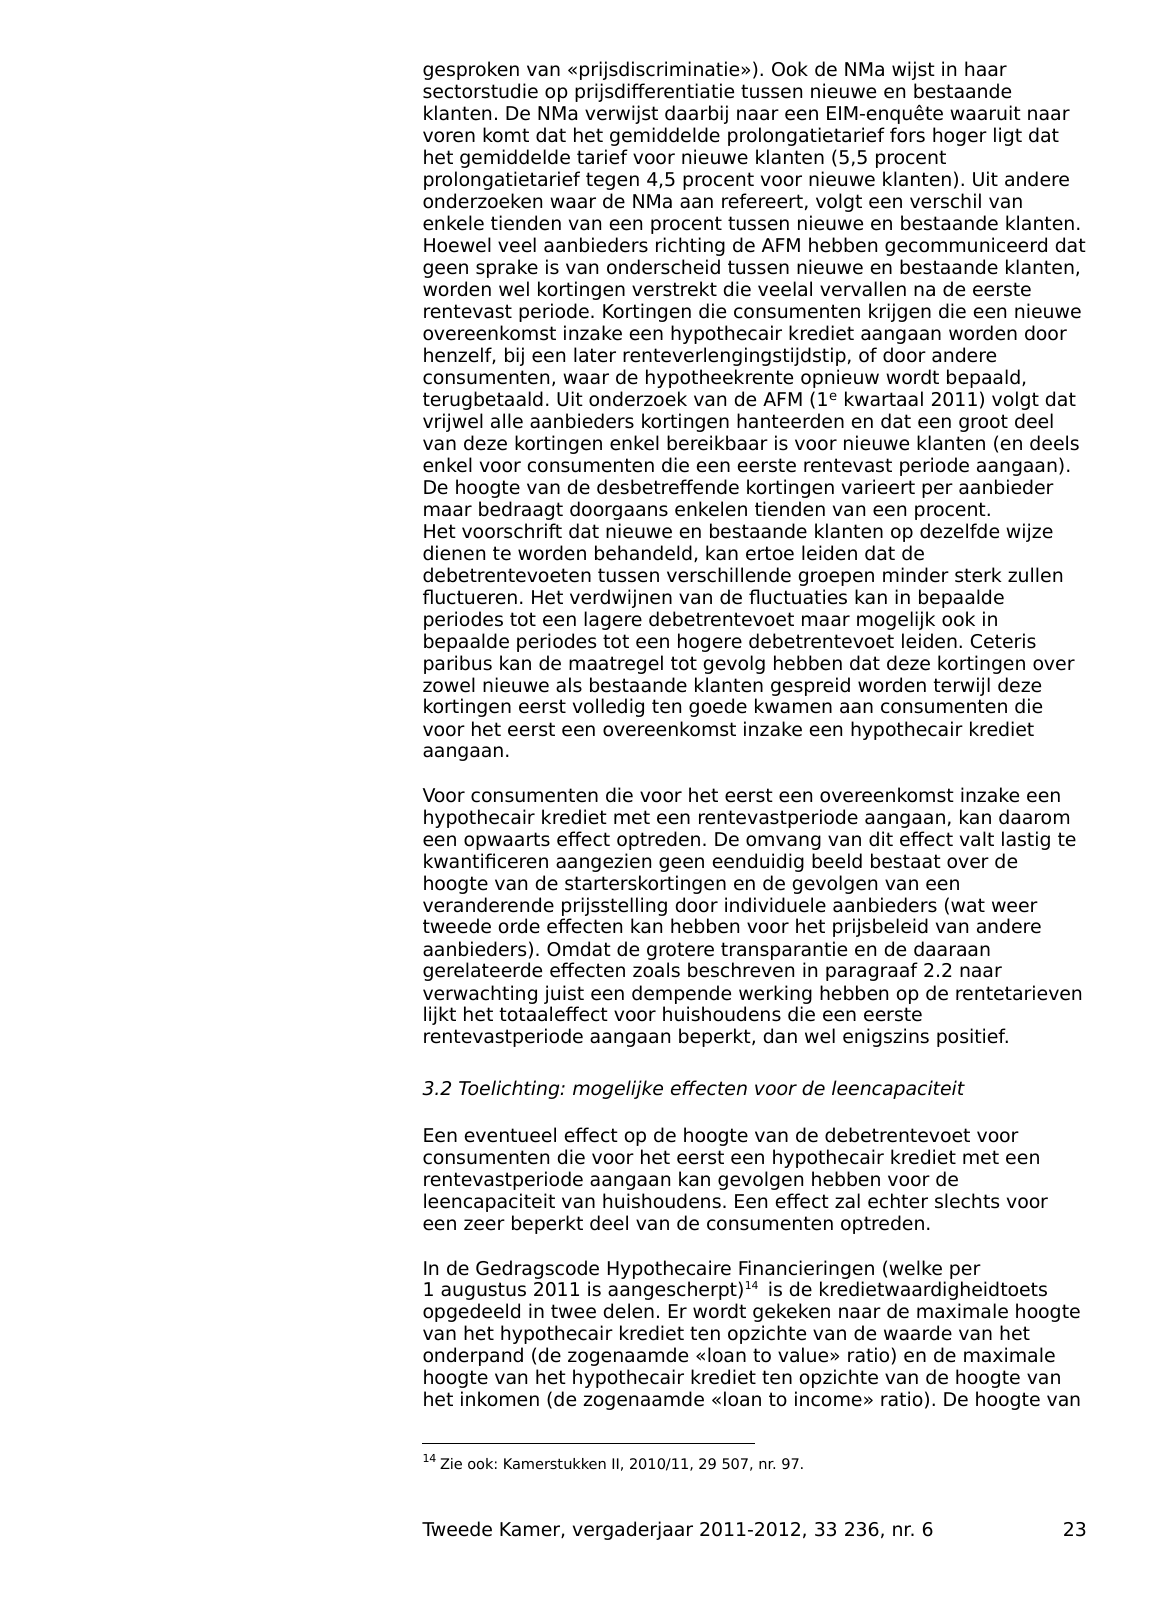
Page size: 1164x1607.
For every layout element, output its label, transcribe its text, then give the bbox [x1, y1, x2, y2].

subtitle 3.2 Toelichting: mogelijke effecten voor de leencapaciteit [422, 1078, 1087, 1100]
text Hoewel veel aanbieders richting de AFM hebben gecommuniceerd dat geen sprake is van onderscheid tussen nieuwe en bestaande klanten, worden wel kortingen verstrekt die veelal vervallen na de eerste rentevast periode. Kortingen die consumenten krijgen die een nieuwe overeenkomst inzake een hypothecair krediet aangaan worden door henzelf, bij een later renteverlengingstijdstip, of door andere consumenten, waar de hypotheekrente opnieuw wordt bepaald, terugbetaald. Uit onderzoek van de AFM (1e kwartaal 2011) volgt dat vrijwel alle aanbieders kortingen hanteerden en dat een groot deel van deze kortingen enkel bereikbaar is voor nieuwe klanten (en deels enkel voor consumenten die een eerste rentevast periode aangaan). De hoogte van de desbetreffende kortingen varieert per aanbieder maar bedraagt doorgaans enkelen tienden van een procent. [422, 235, 1087, 521]
text Voor consumenten die voor het eerst een overeenkomst inzake een hypothecair krediet met een rentevastperiode aangaan, kan daarom een opwaarts effect optreden. De omvang van dit effect valt lastig te kwantificeren aangezien geen eenduidig beeld bestaat over de hoogte van de starterskortingen en de gevolgen van een veranderende prijsstelling door individuele aanbieders (wat weer tweede orde effecten kan hebben voor het prijsbeleid van andere aanbieders). Omdat de grotere transparantie en de daaraan gerelateerde effecten zoals beschreven in paragraaf 2.2 naar verwachting juist een dempende werking hebben op de rentetarieven lijkt het totaaleffect voor huishoudens die een eerste rentevastperiode aangaan beperkt, dan wel enigszins positief. [422, 784, 1087, 1048]
text gesproken van «prijsdiscriminatie»). Ook de NMa wijst in haar sectorstudie op prijsdifferentiatie tussen nieuwe en bestaande klanten. De NMa verwijst daarbij naar een EIM-enquête waaruit naar voren komt dat het gemiddelde prolongatietarief fors hoger ligt dat het gemiddelde tarief voor nieuwe klanten (5,5 procent prolongatietarief tegen 4,5 procent voor nieuwe klanten). Uit andere onderzoeken waar de NMa aan refereert, volgt een verschil van enkele tienden van een procent tussen nieuwe en bestaande klanten. [422, 59, 1087, 235]
text Zie ook: Kamerstukken II, 2010/11, 29 507, nr. 97. [422, 1452, 1087, 1474]
text Een eventueel effect op de hoogte van de debetrentevoet voor consumenten die voor het eerst een hypothecair krediet met een rentevastperiode aangaan kan gevolgen hebben voor de leencapaciteit van huishoudens. Een effect zal echter slechts voor een zeer beperkt deel van de consumenten optreden. [422, 1125, 1087, 1235]
text In de Gedragscode Hypothecaire Financieringen (welke per 1 augustus 2011 is aangescherpt) is de kredietwaardigheidtoets opgedeeld in twee delen. Er wordt gekeken naar de maximale hoogte van het hypothecair krediet ten opzichte van de waarde van het onderpand (de zogenaamde «loan to value» ratio) en de maximale hoogte van het hypothecair krediet ten opzichte van de hoogte van het inkomen (de zogenaamde «loan to income» ratio). De hoogte van [422, 1257, 1087, 1411]
text Het voorschrift dat nieuwe en bestaande klanten op dezelfde wijze dienen te worden behandeld, kan ertoe leiden dat de debetrentevoeten tussen verschillende groepen minder sterk zullen fluctueren. Het verdwijnen van de fluctuaties kan in bepaalde periodes tot een lagere debetrentevoet maar mogelijk ook in bepaalde periodes tot een hogere debetrentevoet leiden. Ceteris paribus kan de maatregel tot gevolg hebben dat deze kortingen over zowel nieuwe als bestaande klanten gespreid worden terwijl deze kortingen eerst volledig ten goede kwamen aan consumenten die voor het eerst een overeenkomst inzake een hypothecair krediet aangaan. [422, 521, 1087, 762]
